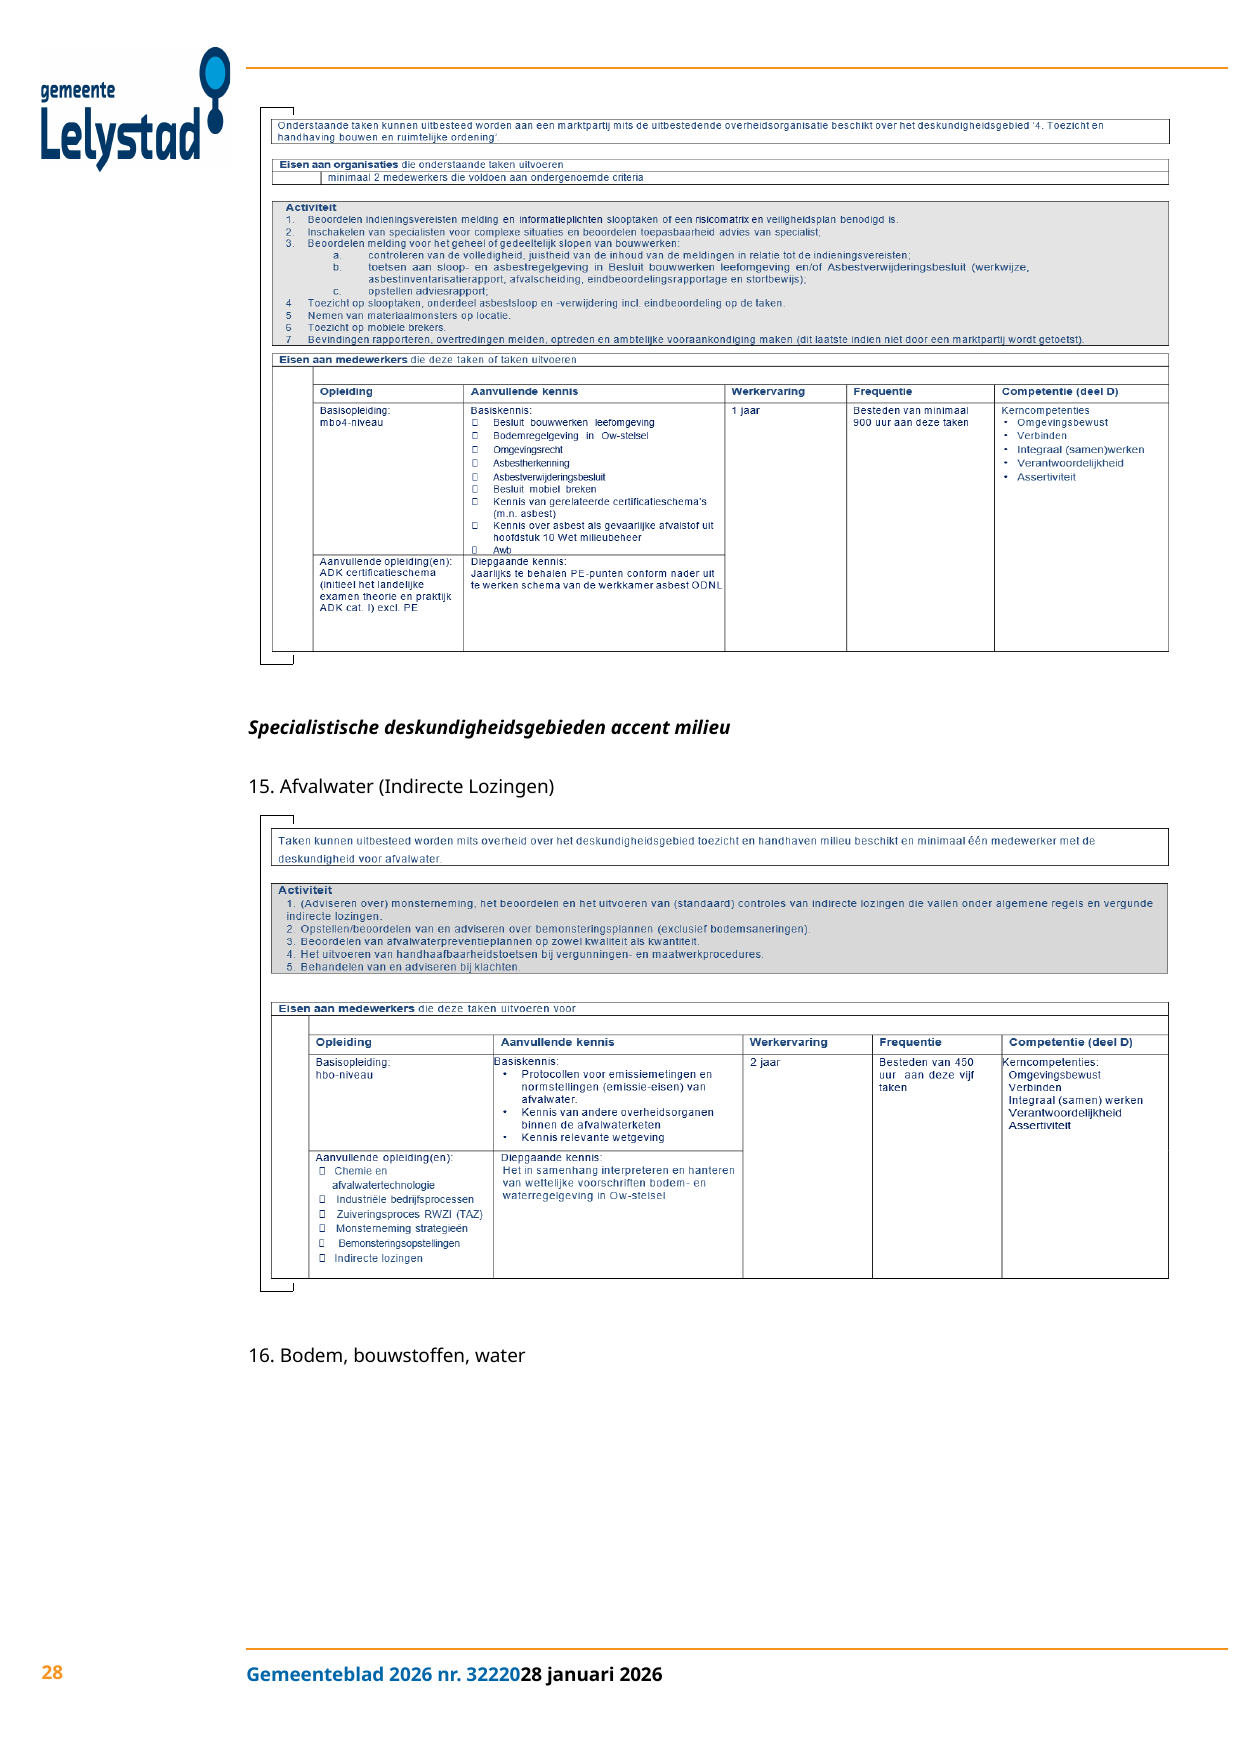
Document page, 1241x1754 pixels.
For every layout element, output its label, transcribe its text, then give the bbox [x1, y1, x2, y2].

picture [41, 47, 231, 172]
text Specialistische deskundigheidsgebieden accent milieu [248, 714, 1152, 740]
picture [268, 115, 1173, 655]
picture [268, 824, 1173, 1283]
text 16. Bodem, bouwstoffen, water [248, 1342, 1152, 1368]
text 15. Afvalwater (Indirecte Lozingen) [248, 774, 1152, 799]
